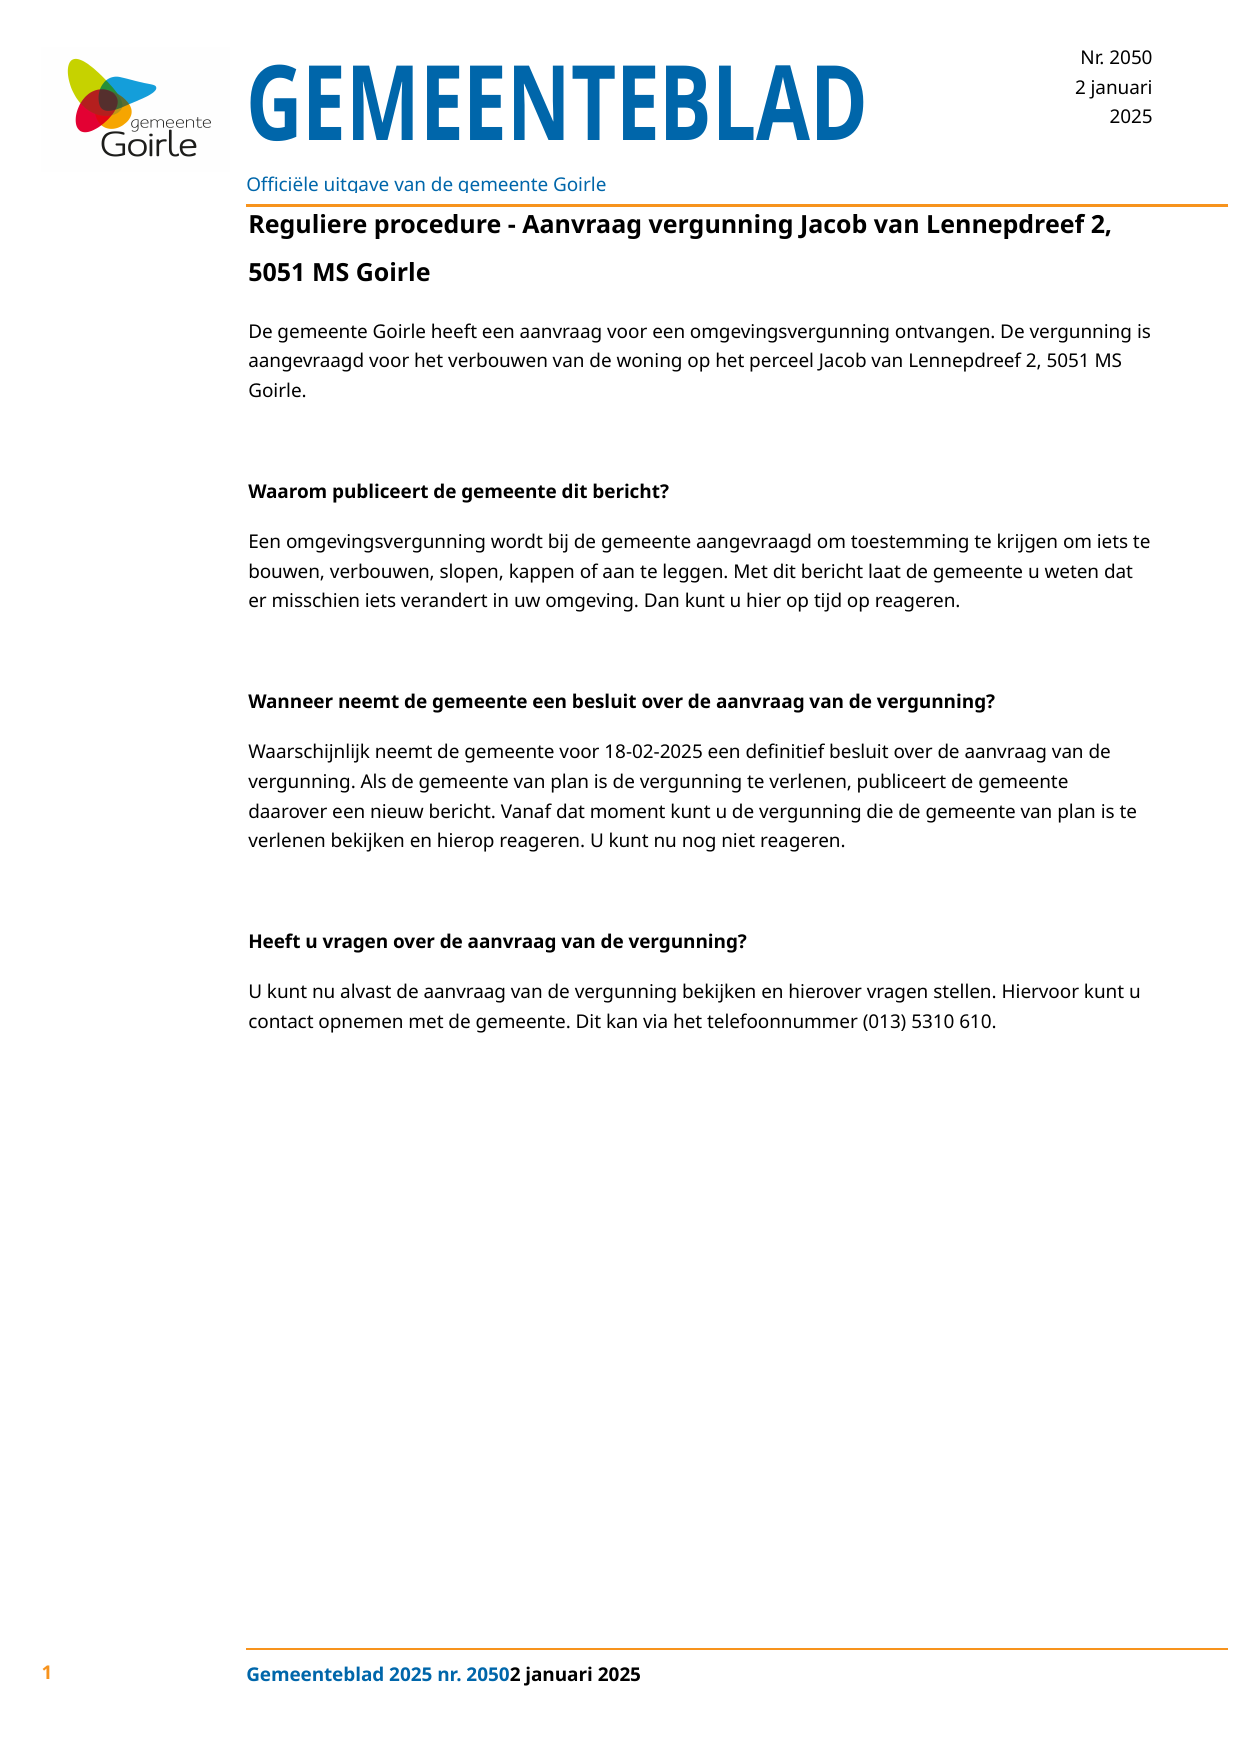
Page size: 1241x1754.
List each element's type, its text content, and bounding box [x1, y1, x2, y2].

text De gemeente Goirle heeft een aanvraag voor een omgevingsvergunning ontvangen. De vergunning is aangevraagd voor het verbouwen van de woning op het perceel Jacob van Lennepdreef 2, 5051 MS Goirle. [248, 318, 1152, 403]
text U kunt nu alvast de aanvraag van de vergunning bekijken en hierover vragen stellen. Hiervoor kunt u contact opnemen met de gemeente. Dit kan via het telefoonnummer (013) 5310 610. [248, 979, 1152, 1034]
text Wanneer neemt de gemeente een besluit over de aanvraag van de vergunning? [248, 688, 1152, 714]
text Een omgevingsvergunning wordt bij de gemeente aangevraagd om toestemming te krijgen om iets te bouwen, verbouwen, slopen, kappen of aan te leggen. Met dit bericht laat de gemeente u weten dat er misschien iets verandert in uw omgeving. Dan kunt u hier op tijd op reageren. [248, 528, 1152, 613]
text Waarom publiceert de gemeente dit bericht? [248, 478, 1152, 504]
picture [41, 47, 231, 172]
text Waarschijnlijk neemt de gemeente voor 18-02-2025 een definitief besluit over de aanvraag van de vergunning. Als de gemeente van plan is de vergunning te verlenen, publiceert de gemeente daarover een nieuw bericht. Vanaf dat moment kunt u de vergunning die de gemeente van plan is te verlenen bekijken en hierop reageren. U kunt nu nog niet reageren. [248, 739, 1152, 853]
text Heeft u vragen over de aanvraag van de vergunning? [248, 928, 1152, 954]
text Reguliere procedure - Aanvraag vergunning Jacob van Lennepdreef 2, 5051 MS Goirle [248, 207, 1152, 288]
